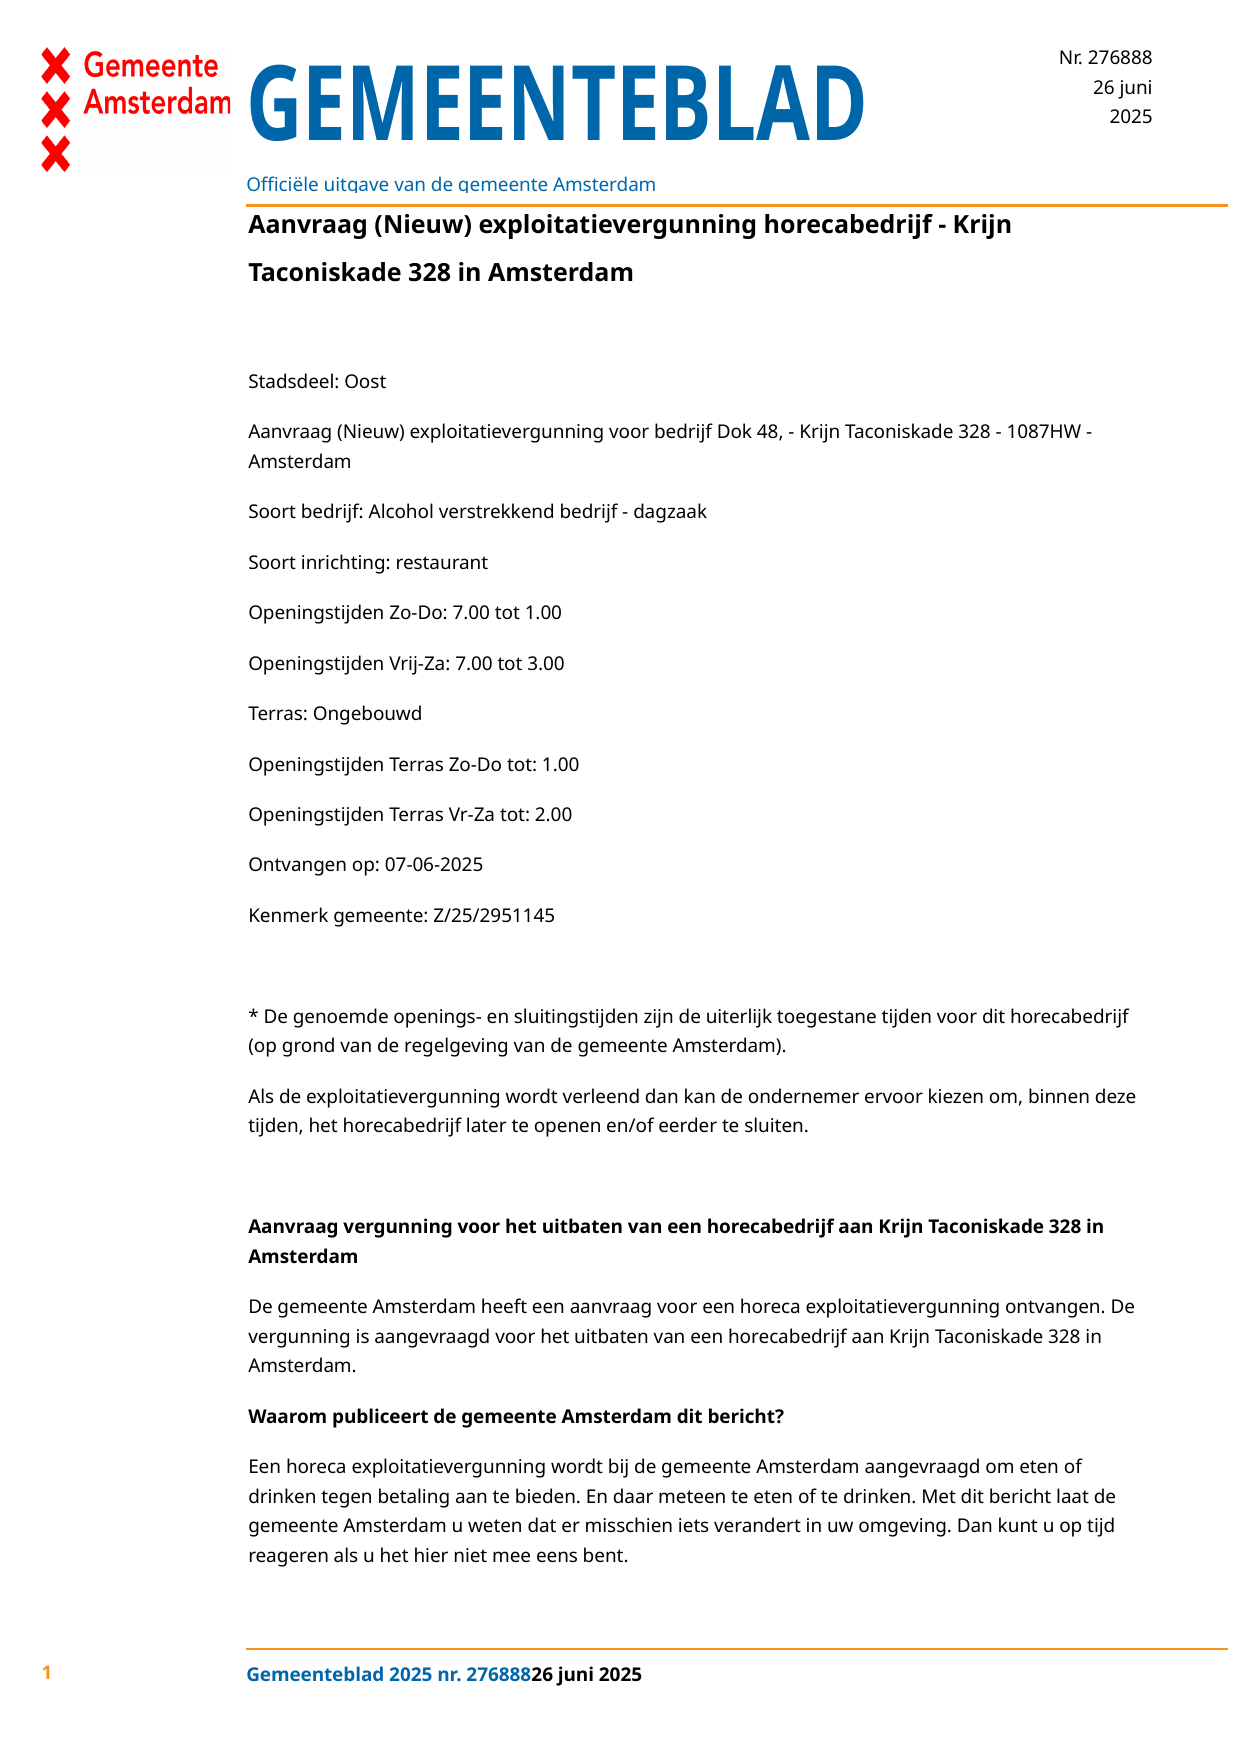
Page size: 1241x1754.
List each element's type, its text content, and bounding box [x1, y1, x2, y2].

text Ontvangen op: 07-06-2025 [248, 852, 1152, 877]
text Terras: Ongebouwd [248, 700, 1152, 726]
text Aanvraag (Nieuw) exploitatievergunning voor bedrijf Dok 48, - Krijn Taconiskade 328 - 1087HW - Amsterdam [248, 419, 1152, 474]
text Openingstijden Vrij-Za: 7.00 tot 3.00 [248, 650, 1152, 676]
text Aanvraag (Nieuw) exploitatievergunning horecabedrijf - Krijn Taconiskade 328 in Amsterdam [248, 207, 1152, 288]
text Waarom publiceert de gemeente Amsterdam dit bericht? [248, 1403, 1152, 1429]
text Openingstijden Terras Zo-Do tot: 1.00 [248, 751, 1152, 777]
text Openingstijden Terras Vr-Za tot: 2.00 [248, 801, 1152, 827]
text Stadsdeel: Oost [248, 368, 1152, 394]
text Soort bedrijf: Alcohol verstrekkend bedrijf - dagzaak [248, 499, 1152, 524]
text Soort inrichting: restaurant [248, 549, 1152, 575]
text Een horeca exploitatievergunning wordt bij de gemeente Amsterdam aangevraagd om eten of drinken tegen betaling aan te bieden. En daar meteen te eten of te drinken. Met dit bericht laat de gemeente Amsterdam u weten dat er misschien iets verandert in uw omgeving. Dan kunt u op tijd reageren als u het hier niet mee eens bent. [248, 1453, 1152, 1568]
text * De genoemde openings- en sluitingstijden zijn de uiterlijk toegestane tijden voor dit horecabedrijf (op grond van de regelgeving van de gemeente Amsterdam). [248, 1003, 1152, 1058]
text De gemeente Amsterdam heeft een aanvraag voor een horeca exploitatievergunning ontvangen. De vergunning is aangevraagd voor het uitbaten van een horecabedrijf aan Krijn Taconiskade 328 in Amsterdam. [248, 1293, 1152, 1378]
picture [41, 47, 231, 172]
text Openingstijden Zo-Do: 7.00 tot 1.00 [248, 599, 1152, 625]
text Kenmerk gemeente: Z/25/2951145 [248, 902, 1152, 928]
text Als de exploitatievergunning wordt verleend dan kan de ondernemer ervoor kiezen om, binnen deze tijden, het horecabedrijf later te openen en/of eerder te sluiten. [248, 1083, 1152, 1138]
text Aanvraag vergunning voor het uitbaten van een horecabedrijf aan Krijn Taconiskade 328 in Amsterdam [248, 1213, 1152, 1269]
